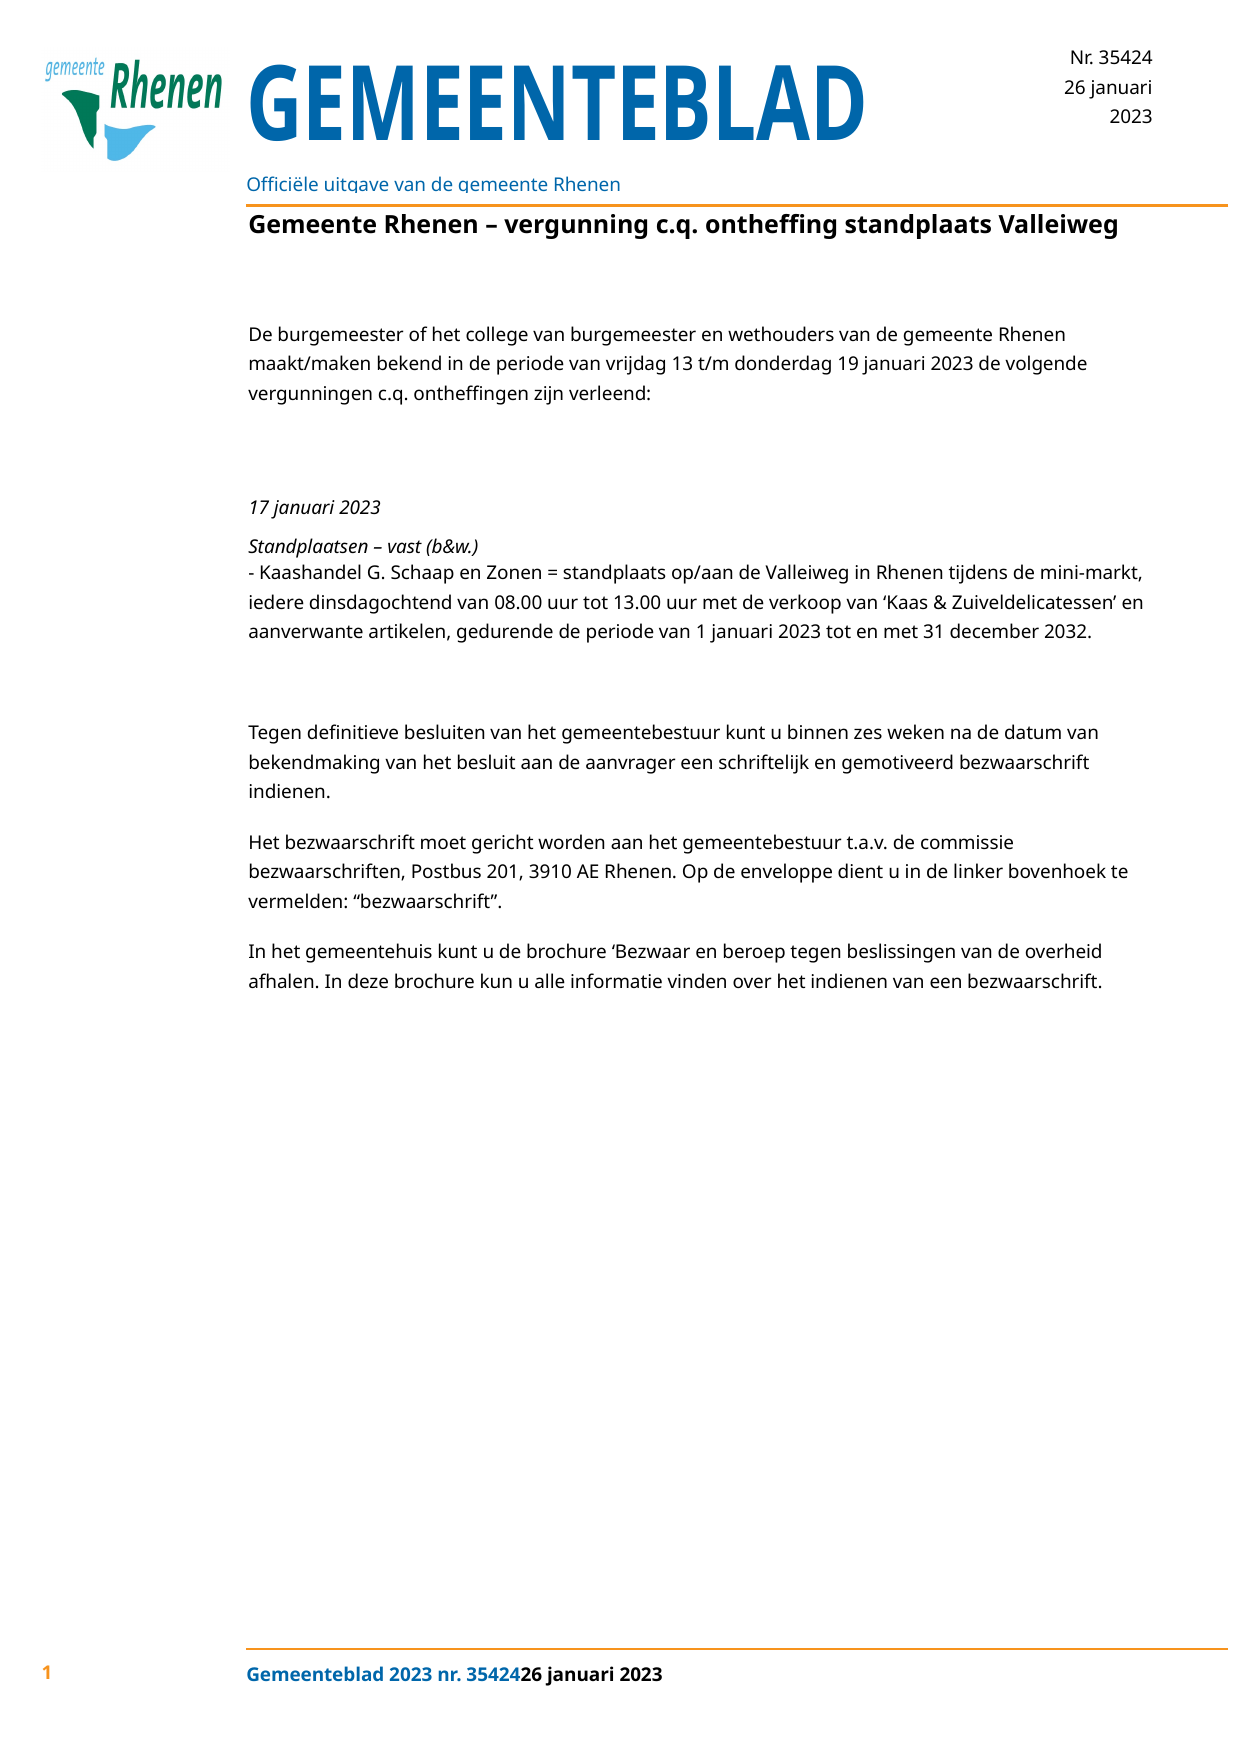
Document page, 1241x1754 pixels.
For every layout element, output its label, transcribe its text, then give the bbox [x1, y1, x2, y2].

picture [41, 47, 231, 172]
text - Kaashandel G. Schaap en Zonen = standplaats op/aan de Valleiweg in Rhenen tijdens de mini-markt, iedere dinsdagochtend van 08.00 uur tot 13.00 uur met de verkoop van ‘Kaas & Zuiveldelicatessen’ en aanverwante artikelen, gedurende de periode van 1 januari 2023 tot en met 31 december 2032. [248, 559, 1152, 644]
text De burgemeester of het college van burgemeester en wethouders van de gemeente Rhenen maakt/maken bekend in de periode van vrijdag 13 t/m donderdag 19 januari 2023 de volgende vergunningen c.q. ontheffingen zijn verleend: [248, 321, 1152, 406]
text Standplaatsen – vast (b&w.) [248, 533, 1152, 559]
text In het gemeentehuis kunt u de brochure ‘Bezwaar en beroep tegen beslissingen van de overheid afhalen. In deze brochure kun u alle informatie vinden over het indienen van een bezwaarschrift. [248, 938, 1152, 994]
text 17 januari 2023 [248, 494, 1152, 520]
text Gemeente Rhenen – vergunning c.q. ontheffing standplaats Valleiweg [248, 207, 1152, 241]
text Tegen definitieve besluiten van het gemeentebestuur kunt u binnen zes weken na de datum van bekendmaking van het besluit aan de aanvrager een schriftelijk en gemotiveerd bezwaarschrift indienen. [248, 719, 1152, 804]
text Het bezwaarschrift moet gericht worden aan het gemeentebestuur t.a.v. de commissie bezwaarschriften, Postbus 201, 3910 AE Rhenen. Op de enveloppe dient u in de linker bovenhoek te vermelden: “bezwaarschrift”. [248, 829, 1152, 914]
